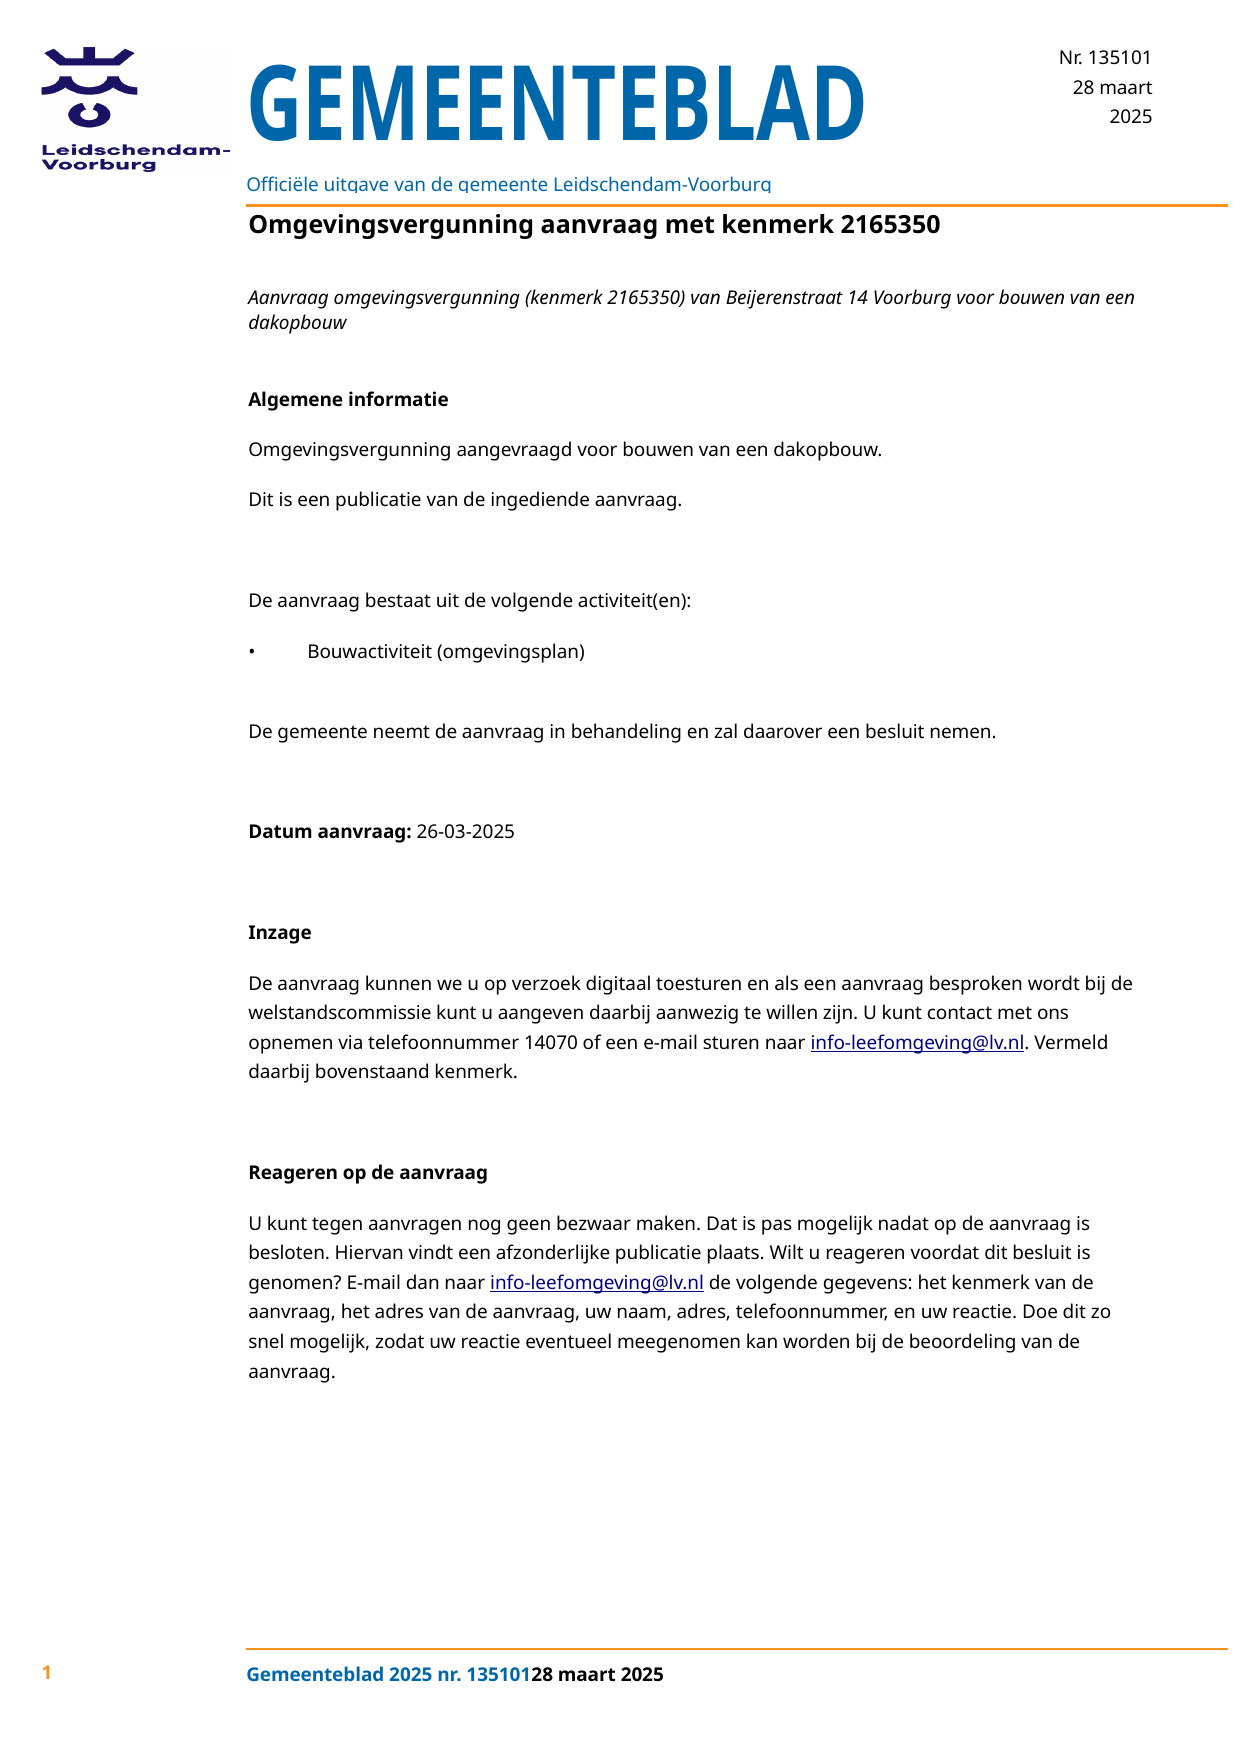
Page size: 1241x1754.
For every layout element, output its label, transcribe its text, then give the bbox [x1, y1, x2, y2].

list Bouwactiviteit (omgevingsplan) [248, 638, 1152, 663]
text Algemene informatie [248, 386, 1152, 411]
text De aanvraag kunnen we u op verzoek digitaal toesturen en als een aanvraag besproken wordt bij de welstandscommissie kunt u aangeven daarbij aanwezig te willen zijn. U kunt contact met ons opnemen via telefoonnummer 14070 of een e-mail sturen naar info-leefomgeving@lv.nl. Vermeld daarbij bovenstaand kenmerk. [248, 970, 1152, 1084]
text Dit is een publicatie van de ingediende aanvraag. [248, 487, 1152, 512]
text Omgevingsvergunning aangevraagd voor bouwen van een dakopbouw. [248, 436, 1152, 462]
text U kunt tegen aanvragen nog geen bezwaar maken. Dat is pas mogelijk nadat op de aanvraag is besloten. Hiervan vindt een afzonderlijke publicatie plaats. Wilt u reageren voordat dit besluit is genomen? E-mail dan naar info-leefomgeving@lv.nl de volgende gegevens: het kenmerk van de aanvraag, het adres van de aanvraag, uw naam, adres, telefoonnummer, en uw reactie. Doe dit zo snel mogelijk, zodat uw reactie eventueel meegenomen kan worden bij de beoordeling van de aanvraag. [248, 1210, 1152, 1383]
picture [41, 47, 231, 172]
text Datum aanvraag: 26-03-2025 [248, 819, 1152, 844]
text Reageren op de aanvraag [248, 1159, 1152, 1185]
text Aanvraag omgevingsvergunning (kenmerk 2165350) van Beijerenstraat 14 Voorburg voor bouwen van een dakopbouw [248, 284, 1152, 335]
text Omgevingsvergunning aanvraag met kenmerk 2165350 [248, 207, 1152, 241]
text De gemeente neemt de aanvraag in behandeling en zal daarover een besluit nemen. [248, 718, 1152, 743]
text De aanvraag bestaat uit de volgende activiteit(en): [248, 587, 1152, 613]
text Inzage [248, 919, 1152, 945]
